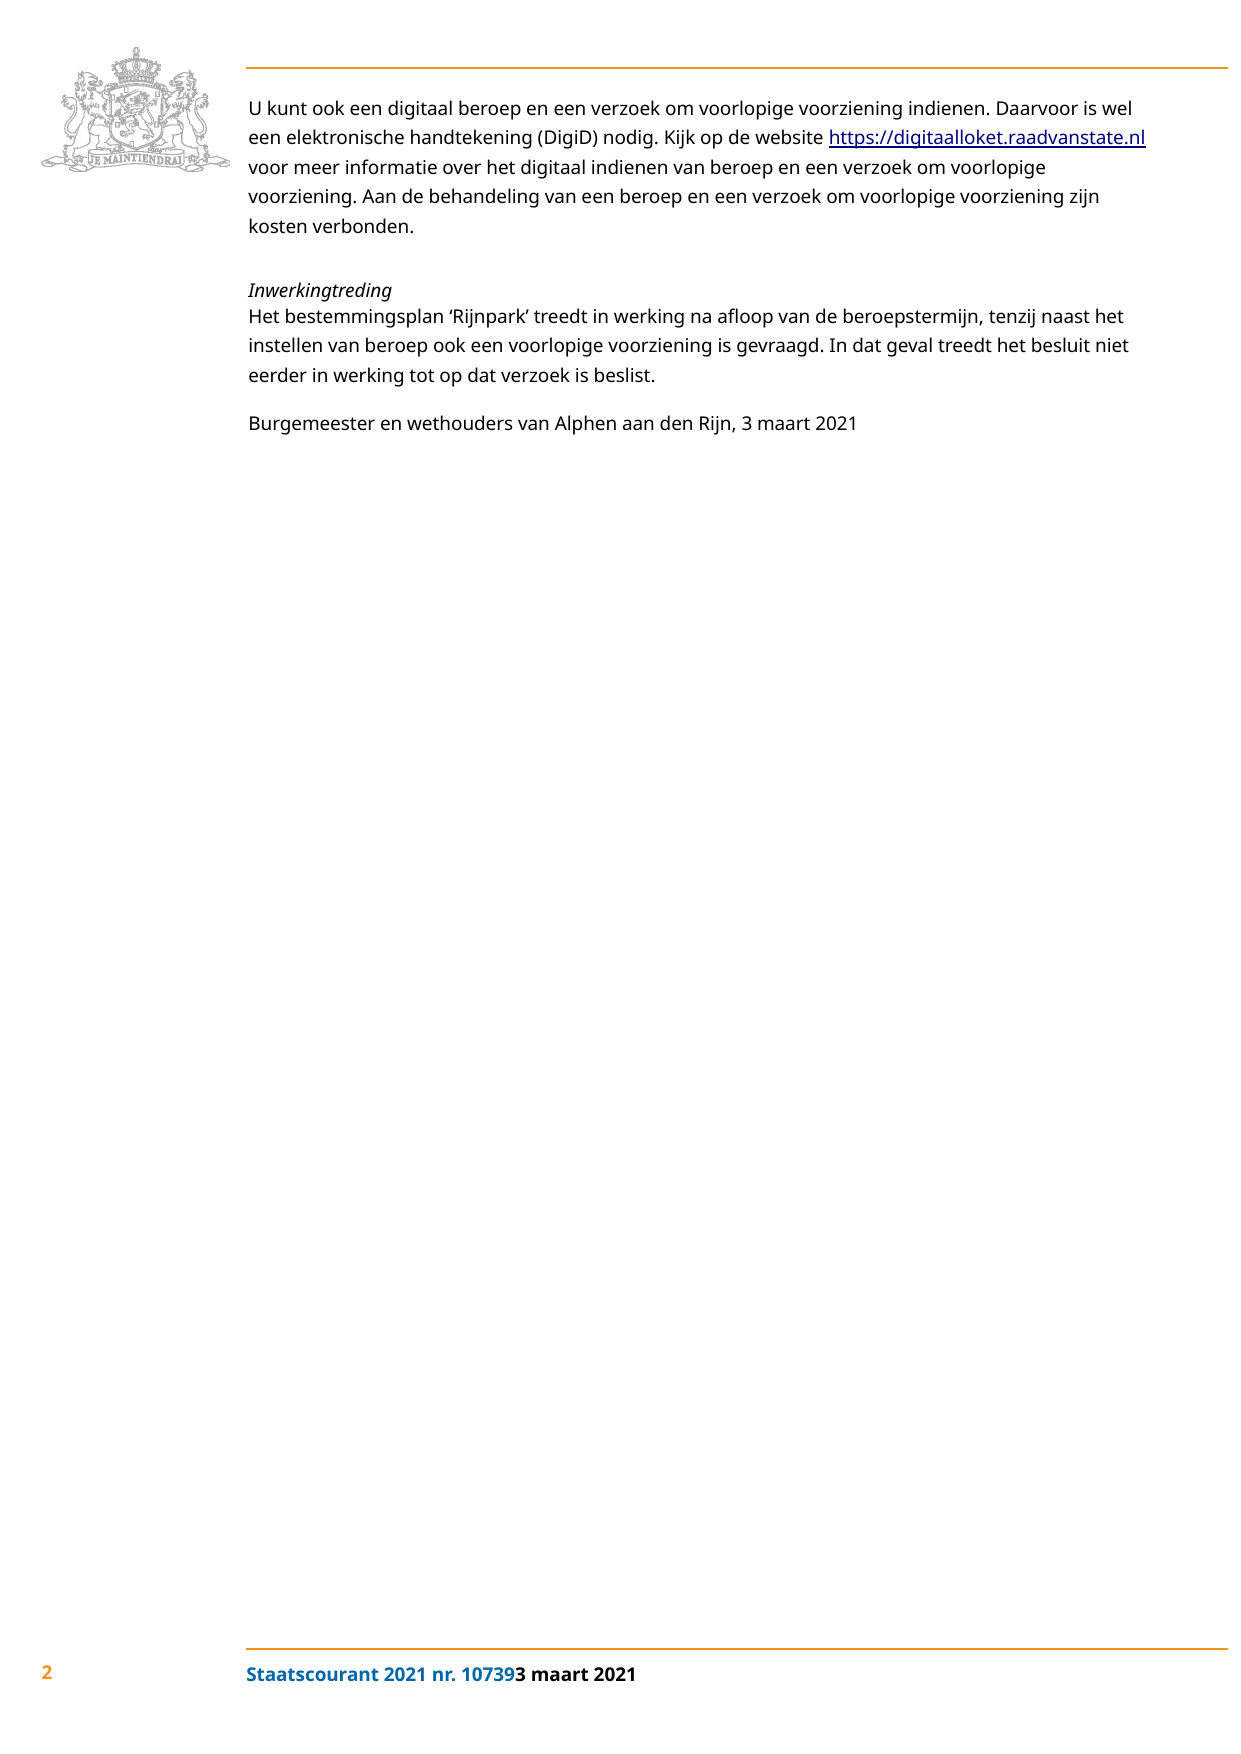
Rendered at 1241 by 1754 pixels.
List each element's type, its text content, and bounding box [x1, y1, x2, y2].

text Burgemeester en wethouders van Alphen aan den Rijn, 3 maart 2021 [248, 410, 1152, 436]
text Het bestemmingsplan ‘Rijnpark’ treedt in werking na afloop van de beroepstermijn, tenzij naast het instellen van beroep ook een voorlopige voorziening is gevraagd. In dat geval treedt het besluit niet eerder in werking tot op dat verzoek is beslist. [248, 303, 1152, 388]
picture [41, 47, 231, 172]
text U kunt ook een digitaal beroep en een verzoek om voorlopige voorziening indienen. Daarvoor is wel een elektronische handtekening (DigiD) nodig. Kijk op de website https://digitaalloket.raadvanstate.nl voor meer informatie over het digitaal indienen van beroep en een verzoek om voorlopige voorziening. Aan de behandeling van een beroep en een verzoek om voorlopige voorziening zijn kosten verbonden. [248, 95, 1152, 239]
text Inwerkingtreding [248, 277, 1152, 303]
